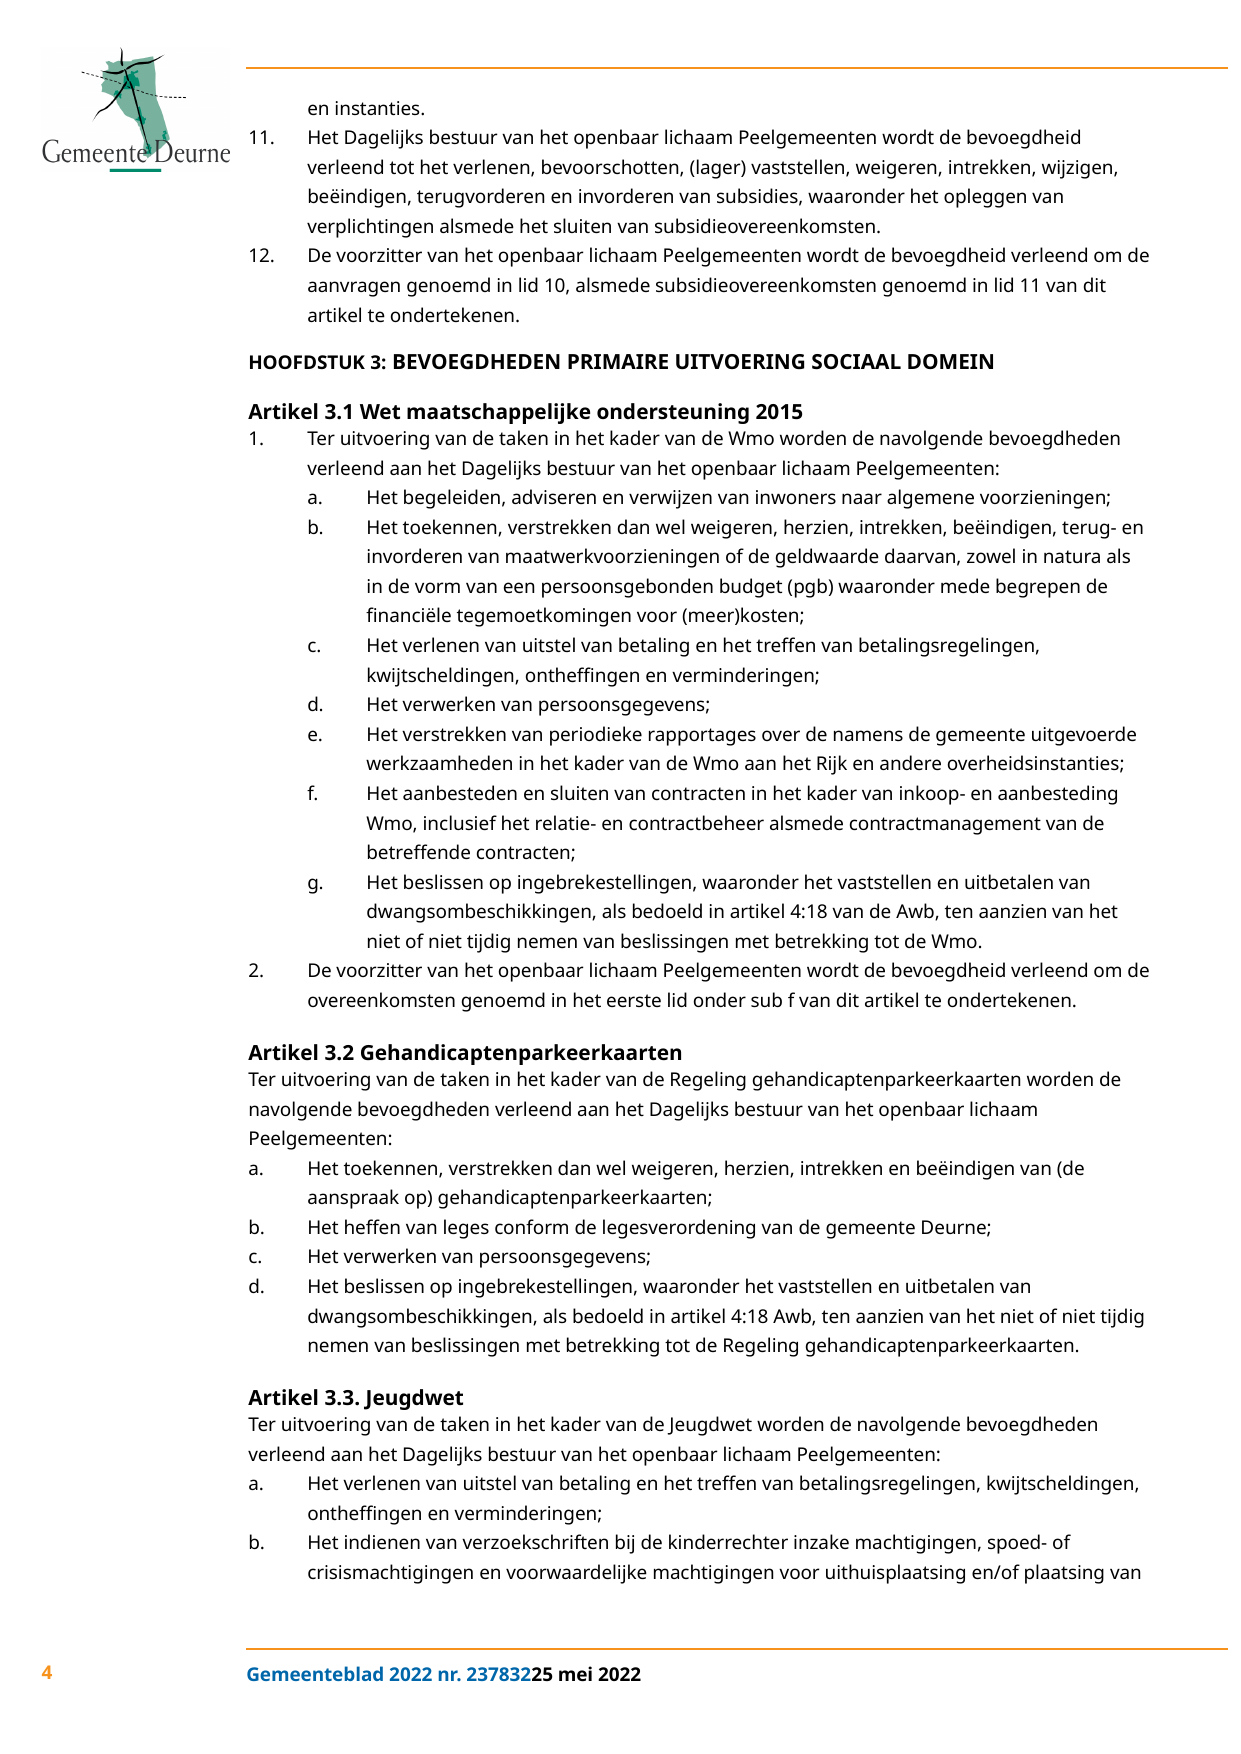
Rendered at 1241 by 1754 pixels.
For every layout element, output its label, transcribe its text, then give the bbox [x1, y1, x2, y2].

list Het verlenen van uitstel van betaling en het treffen van betalingsregelingen, kwijtscheldingen, ontheffingen en verminderingen; [307, 632, 1152, 688]
text Artikel 3.2 Gehandicaptenparkeerkaarten [248, 1038, 1152, 1066]
list Het aanbesteden en sluiten van contracten in het kader van inkoop- en aanbesteding Wmo, inclusief het relatie- en contractbeheer alsmede contractmanagement van de betreffende contracten; [307, 780, 1152, 865]
list Ter uitvoering van de taken in het kader van de Wmo worden de navolgende bevoegdheden verleend aan het Dagelijks bestuur van het openbaar lichaam Peelgemeenten: [248, 425, 1152, 481]
list De voorzitter van het openbaar lichaam Peelgemeenten wordt de bevoegdheid verleend om de aanvragen genoemd in lid 10, alsmede subsidieovereenkomsten genoemd in lid 11 van dit artikel te ondertekenen. [248, 243, 1152, 328]
picture [41, 47, 231, 172]
list Het begeleiden, adviseren en verwijzen van inwoners naar algemene voorzieningen; [307, 484, 1152, 510]
list Het beslissen op ingebrekestellingen, waaronder het vaststellen en uitbetalen van dwangsombeschikkingen, als bedoeld in artikel 4:18 Awb, ten aanzien van het niet of niet tijdig nemen van beslissingen met betrekking tot de Regeling gehandicaptenparkeerkaarten. [248, 1273, 1152, 1358]
list Het verwerken van persoonsgegevens; [248, 1244, 1152, 1269]
list Het verwerken van persoonsgegevens; [307, 691, 1152, 717]
text Artikel 3.3. Jeugdwet [248, 1383, 1152, 1411]
text Artikel 3.1 Wet maatschappelijke ondersteuning 2015 [248, 397, 1152, 425]
list Het toekennen, verstrekken dan wel weigeren, herzien, intrekken, beëindigen, terug- en invorderen van maatwerkvoorzieningen of de geldwaarde daarvan, zowel in natura als in de vorm van een persoonsgebonden budget (pgb) waaronder mede begrepen de financiële tegemoetkomingen voor (meer)kosten; [307, 514, 1152, 628]
list Het toekennen, verstrekken dan wel weigeren, herzien, intrekken en beëindigen van (de aanspraak op) gehandicaptenparkeerkaarten; [248, 1155, 1152, 1210]
text Ter uitvoering van de taken in het kader van de Jeugdwet worden de navolgende bevoegdheden verleend aan het Dagelijks bestuur van het openbaar lichaam Peelgemeenten: [248, 1411, 1152, 1467]
list Het indienen van verzoekschriften bij de kinderrechter inzake machtigingen, spoed- of crisismachtigingen en voorwaardelijke machtigingen voor uithuisplaatsing en/of plaatsing van [248, 1529, 1152, 1585]
text Ter uitvoering van de taken in het kader van de Regeling gehandicaptenparkeerkaarten worden de navolgende bevoegdheden verleend aan het Dagelijks bestuur van het openbaar lichaam Peelgemeenten: [248, 1066, 1152, 1151]
list De voorzitter van het openbaar lichaam Peelgemeenten wordt de bevoegdheid verleend om de overeenkomsten genoemd in het eerste lid onder sub f van dit artikel te ondertekenen. [248, 958, 1152, 1013]
list Het beslissen op ingebrekestellingen, waaronder het vaststellen en uitbetalen van dwangsombeschikkingen, als bedoeld in artikel 4:18 van de Awb, ten aanzien van het niet of niet tijdig nemen van beslissingen met betrekking tot de Wmo. [307, 869, 1152, 954]
text HOOFDSTUK 3: BEVOEGDHEDEN PRIMAIRE UITVOERING SOCIAAL DOMEIN [248, 347, 1152, 376]
list Het verlenen van uitstel van betaling en het treffen van betalingsregelingen, kwijtscheldingen, ontheffingen en verminderingen; [248, 1470, 1152, 1526]
list Het verstrekken van periodieke rapportages over de namens de gemeente uitgevoerde werkzaamheden in het kader van de Wmo aan het Rijk en andere overheidsinstanties; [307, 721, 1152, 776]
list en instanties. [248, 95, 1152, 121]
list Het Dagelijks bestuur van het openbaar lichaam Peelgemeenten wordt de bevoegdheid verleend tot het verlenen, bevoorschotten, (lager) vaststellen, weigeren, intrekken, wijzigen, beëindigen, terugvorderen en invorderen van subsidies, waaronder het opleggen van verplichtingen alsmede het sluiten van subsidieovereenkomsten. [248, 124, 1152, 239]
list Het heffen van leges conform de legesverordening van de gemeente Deurne; [248, 1214, 1152, 1240]
